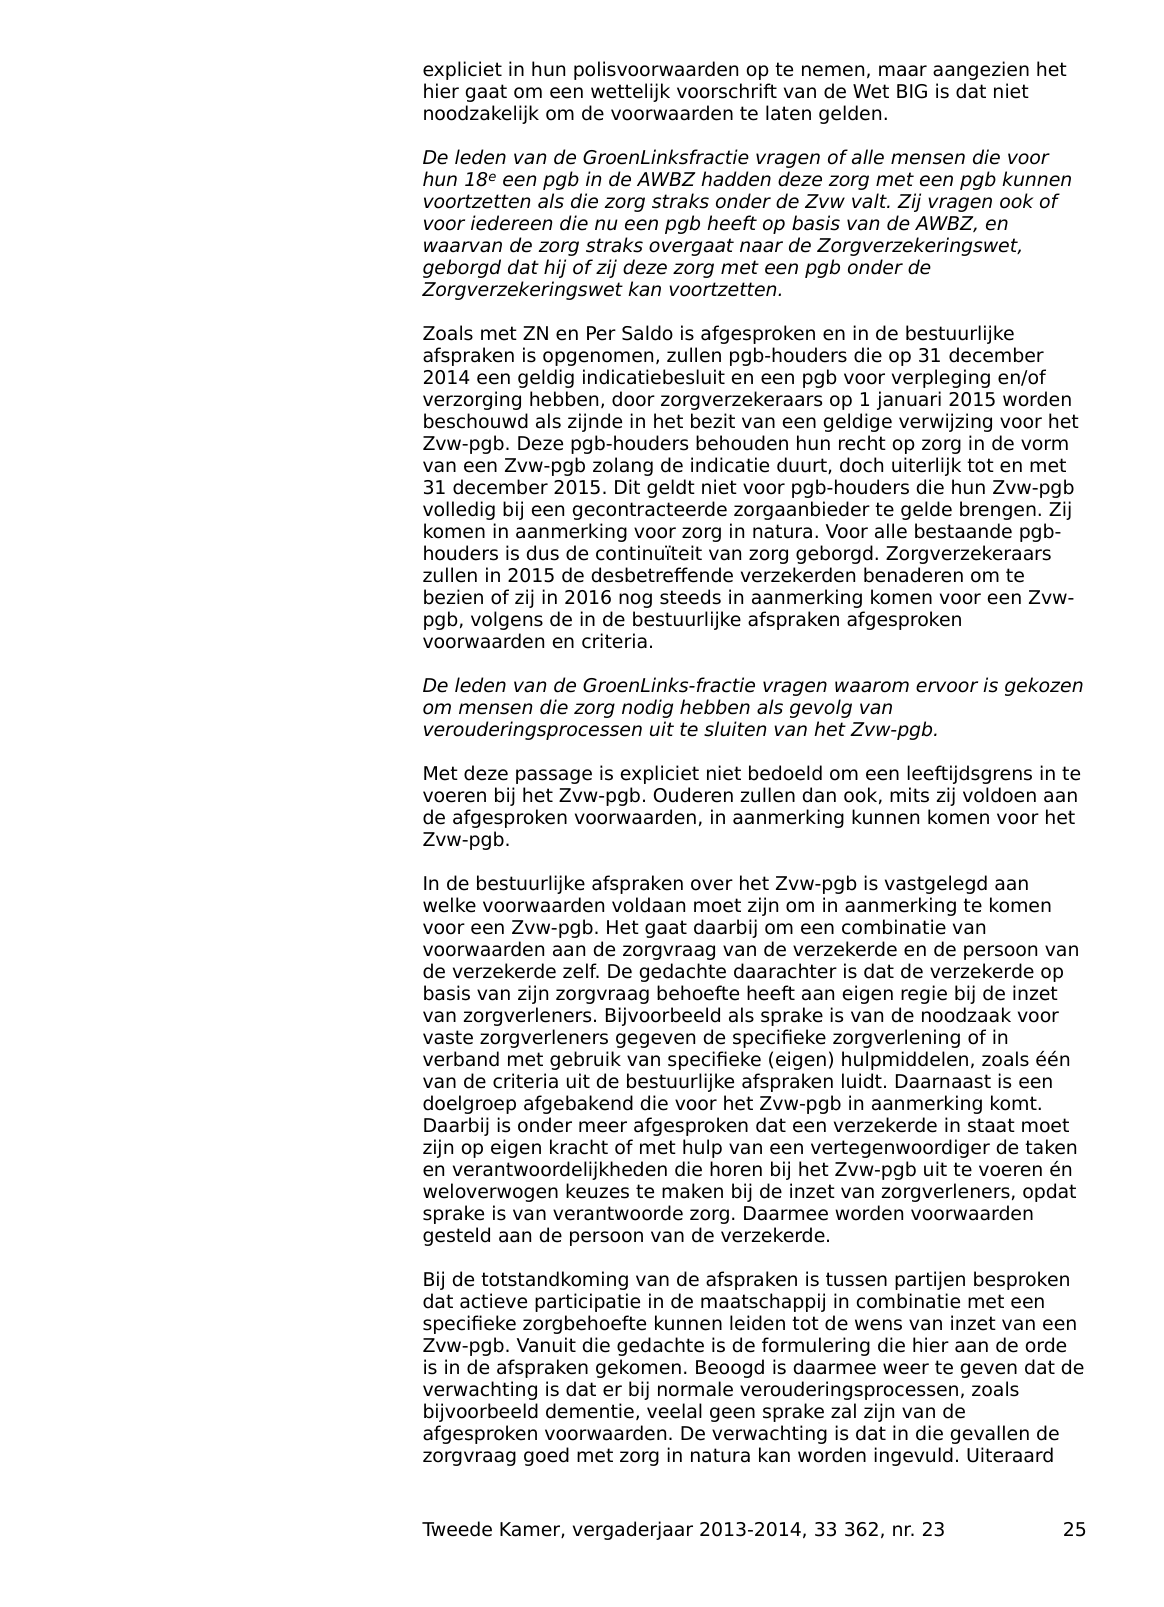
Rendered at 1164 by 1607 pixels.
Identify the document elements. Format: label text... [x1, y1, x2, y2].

text De leden van de GroenLinksfractie vragen of alle mensen die voor hun 18e een pgb in de AWBZ hadden deze zorg met een pgb kunnen voortzetten als die zorg straks onder de Zvw valt. Zij vragen ook of voor iedereen die nu een pgb heeft op basis van de AWBZ, en waarvan de zorg straks overgaat naar de Zorgverzekeringswet, geborgd dat hij of zij deze zorg met een pgb onder de Zorgverzekeringswet kan voortzetten. [422, 147, 1087, 301]
text Bij de totstandkoming van de afspraken is tussen partijen besproken dat actieve participatie in de maatschappij in combinatie met een specifieke zorgbehoefte kunnen leiden tot de wens van inzet van een Zvw-pgb. Vanuit die gedachte is de formulering die hier aan de orde is in de afspraken gekomen. Beoogd is daarmee weer te geven dat de verwachting is dat er bij normale verouderingsprocessen, zoals bijvoorbeeld dementie, veelal geen sprake zal zijn van de afgesproken voorwaarden. De verwachting is dat in die gevallen de zorgvraag goed met zorg in natura kan worden ingevuld. Uiteraard [422, 1269, 1087, 1467]
text expliciet in hun polisvoorwaarden op te nemen, maar aangezien het hier gaat om een wettelijk voorschrift van de Wet BIG is dat niet noodzakelijk om de voorwaarden te laten gelden. [422, 59, 1087, 125]
text De leden van de GroenLinks-fractie vragen waarom ervoor is gekozen om mensen die zorg nodig hebben als gevolg van verouderingsprocessen uit te sluiten van het Zvw-pgb. [422, 675, 1087, 741]
text Zoals met ZN en Per Saldo is afgesproken en in de bestuurlijke afspraken is opgenomen, zullen pgb-houders die op 31 december 2014 een geldig indicatiebesluit en een pgb voor verpleging en/of verzorging hebben, door zorgverzekeraars op 1 januari 2015 worden beschouwd als zijnde in het bezit van een geldige verwijzing voor het Zvw-pgb. Deze pgb-houders behouden hun recht op zorg in de vorm van een Zvw-pgb zolang de indicatie duurt, doch uiterlijk tot en met 31 december 2015. Dit geldt niet voor pgb-houders die hun Zvw-pgb volledig bij een gecontracteerde zorgaanbieder te gelde brengen. Zij komen in aanmerking voor zorg in natura. Voor alle bestaande pgb-houders is dus de continuïteit van zorg geborgd. Zorgverzekeraars zullen in 2015 de desbetreffende verzekerden benaderen om te bezien of zij in 2016 nog steeds in aanmerking komen voor een Zvw-pgb, volgens de in de bestuurlijke afspraken afgesproken voorwaarden en criteria. [422, 323, 1087, 653]
text Met deze passage is expliciet niet bedoeld om een leeftijdsgrens in te voeren bij het Zvw-pgb. Ouderen zullen dan ook, mits zij voldoen aan de afgesproken voorwaarden, in aanmerking kunnen komen voor het Zvw-pgb. [422, 763, 1087, 851]
text In de bestuurlijke afspraken over het Zvw-pgb is vastgelegd aan welke voorwaarden voldaan moet zijn om in aanmerking te komen voor een Zvw-pgb. Het gaat daarbij om een combinatie van voorwaarden aan de zorgvraag van de verzekerde en de persoon van de verzekerde zelf. De gedachte daarachter is dat de verzekerde op basis van zijn zorgvraag behoefte heeft aan eigen regie bij de inzet van zorgverleners. Bijvoorbeeld als sprake is van de noodzaak voor vaste zorgverleners gegeven de specifieke zorgverlening of in verband met gebruik van specifieke (eigen) hulpmiddelen, zoals één van de criteria uit de bestuurlijke afspraken luidt. Daarnaast is een doelgroep afgebakend die voor het Zvw-pgb in aanmerking komt. Daarbij is onder meer afgesproken dat een verzekerde in staat moet zijn op eigen kracht of met hulp van een vertegenwoordiger de taken en verantwoordelijkheden die horen bij het Zvw-pgb uit te voeren én weloverwogen keuzes te maken bij de inzet van zorgverleners, opdat sprake is van verantwoorde zorg. Daarmee worden voorwaarden gesteld aan de persoon van de verzekerde. [422, 873, 1087, 1247]
